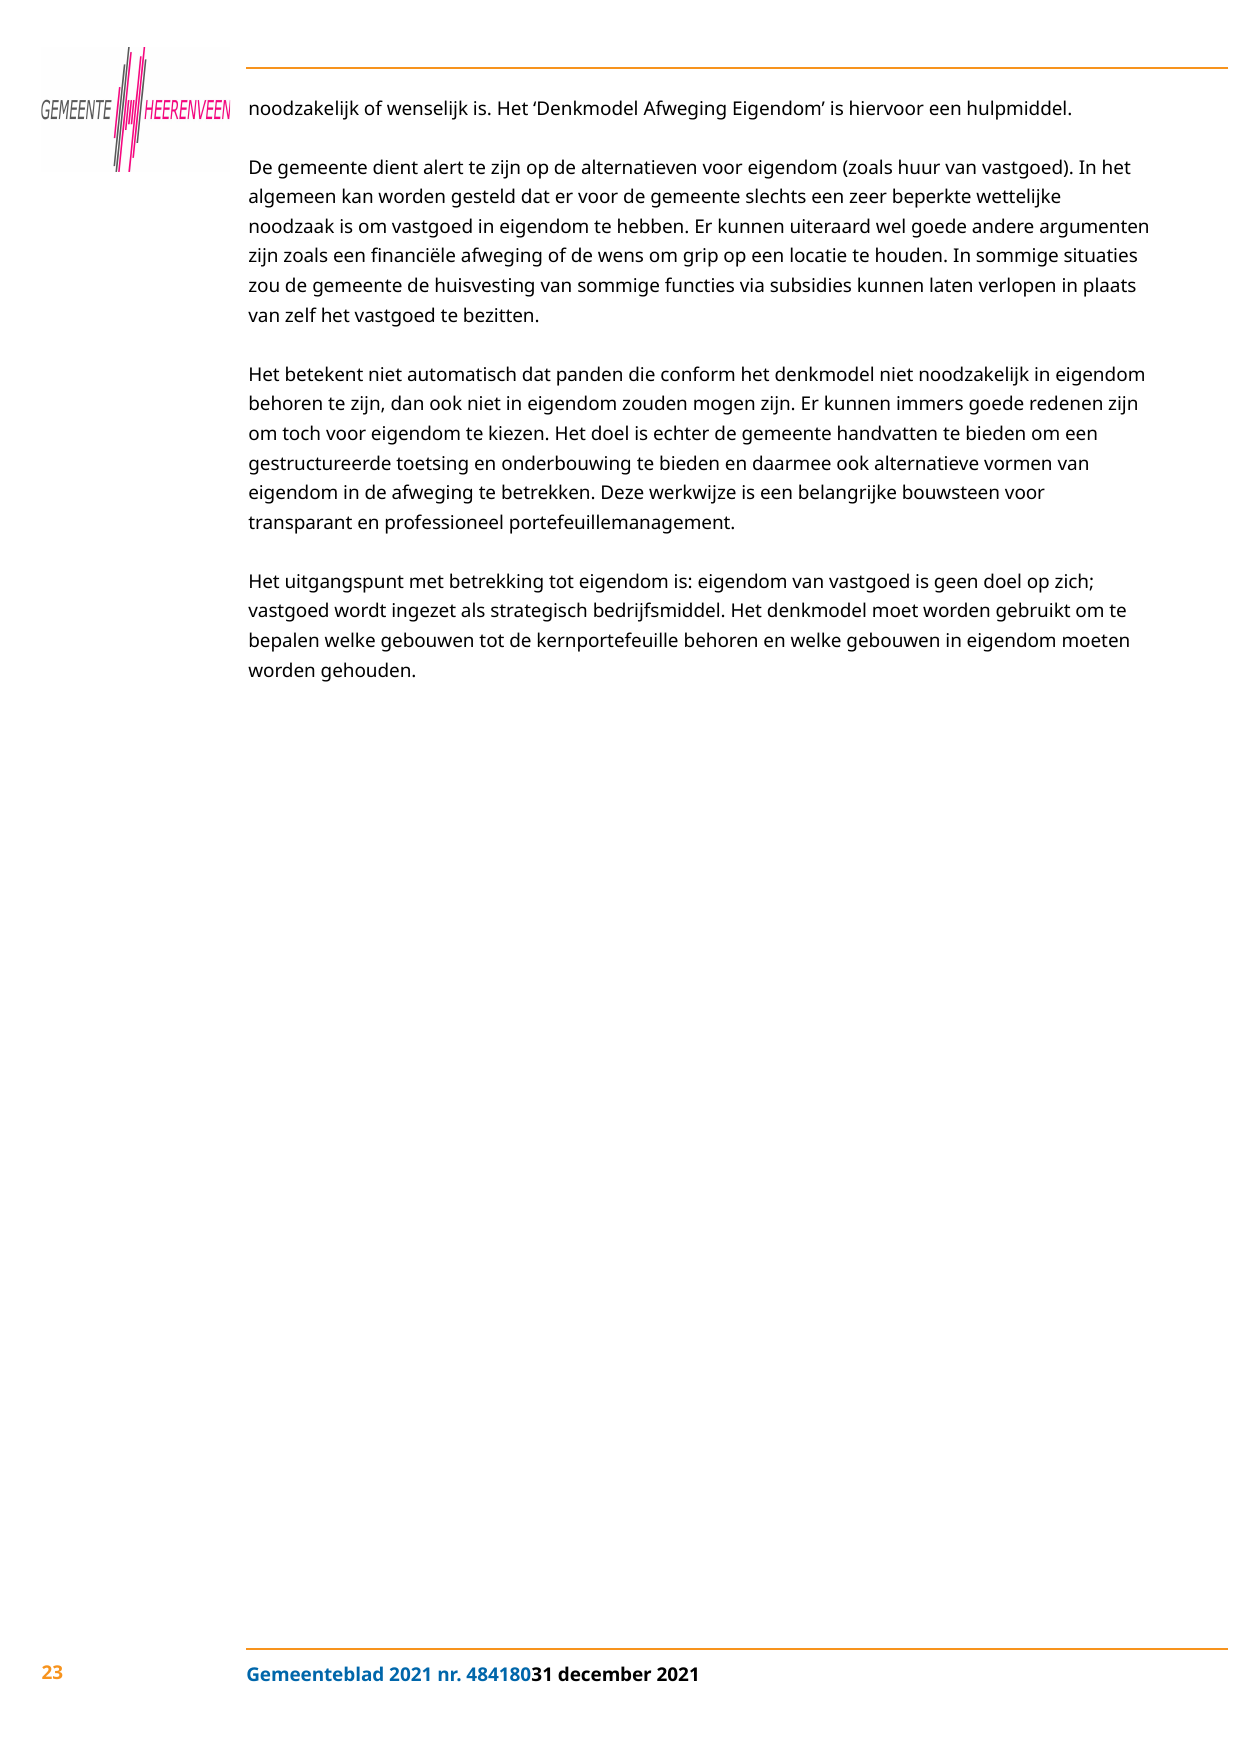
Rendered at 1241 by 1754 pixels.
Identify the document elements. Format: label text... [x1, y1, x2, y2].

text Het betekent niet automatisch dat panden die conform het denkmodel niet noodzakelijk in eigendom behoren te zijn, dan ook niet in eigendom zouden mogen zijn. Er kunnen immers goede redenen zijn om toch voor eigendom te kiezen. Het doel is echter de gemeente handvatten te bieden om een gestructureerde toetsing en onderbouwing te bieden en daarmee ook alternatieve vormen van eigendom in de afweging te betrekken. Deze werkwijze is een belangrijke bouwsteen voor transparant en professioneel portefeuillemanagement. [248, 361, 1152, 535]
picture [41, 47, 231, 172]
text noodzakelijk of wenselijk is. Het ‘Denkmodel Afweging Eigendom’ is hiervoor een hulpmiddel. [248, 95, 1152, 121]
text Het uitgangspunt met betrekking tot eigendom is: eigendom van vastgoed is geen doel op zich; vastgoed wordt ingezet als strategisch bedrijfsmiddel. Het denkmodel moet worden gebruikt om te bepalen welke gebouwen tot de kernportefeuille behoren en welke gebouwen in eigendom moeten worden gehouden. [248, 568, 1152, 683]
text De gemeente dient alert te zijn op de alternatieven voor eigendom (zoals huur van vastgoed). In het algemeen kan worden gesteld dat er voor de gemeente slechts een zeer beperkte wettelijke noodzaak is om vastgoed in eigendom te hebben. Er kunnen uiteraard wel goede andere argumenten zijn zoals een financiële afweging of de wens om grip op een locatie te houden. In sommige situaties zou de gemeente de huisvesting van sommige functies via subsidies kunnen laten verlopen in plaats van zelf het vastgoed te bezitten. [248, 154, 1152, 328]
